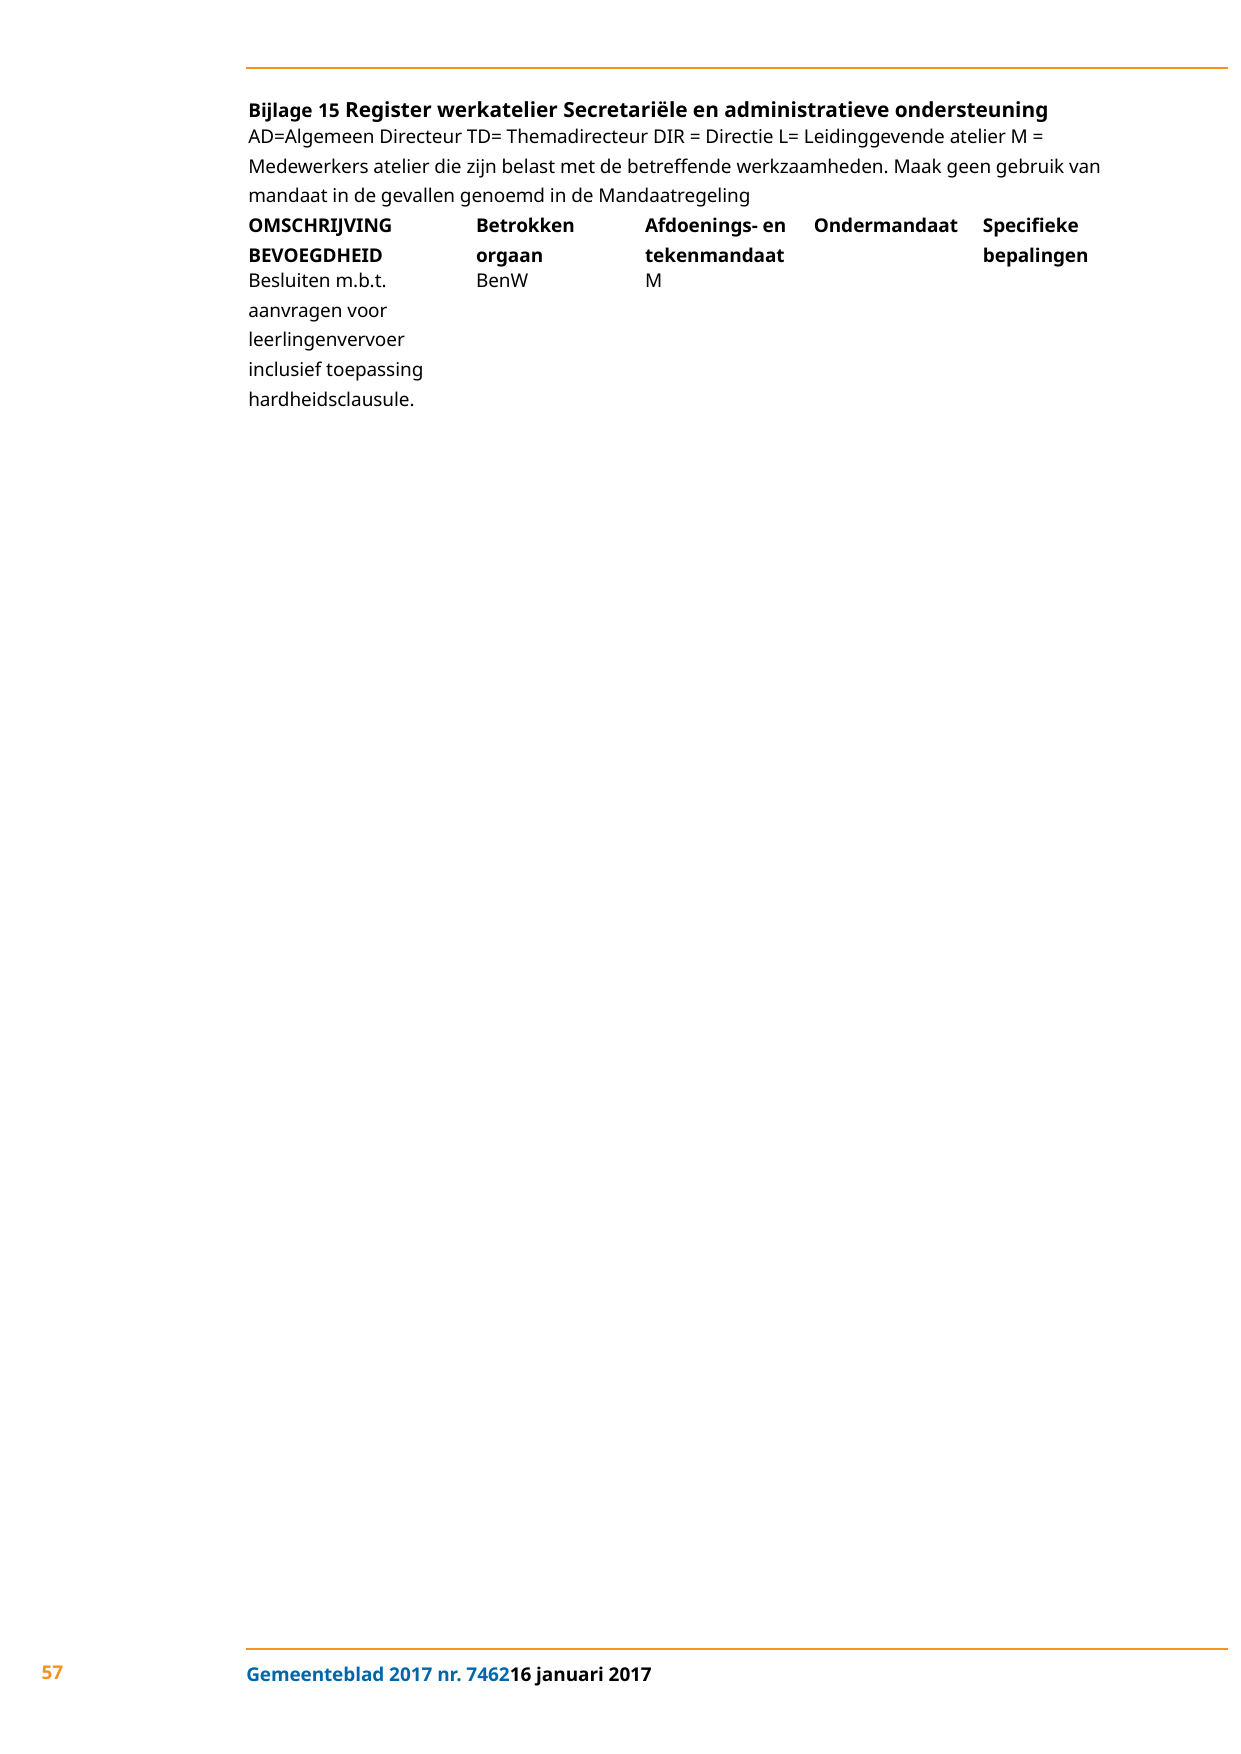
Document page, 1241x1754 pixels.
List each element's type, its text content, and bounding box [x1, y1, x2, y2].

table_header Betrokken orgaan [476, 212, 645, 267]
picture [41, 47, 231, 172]
table_cell M [645, 268, 814, 412]
text Bijlage 15 Register werkatelier Secretariële en administratieve ondersteuning [248, 95, 1152, 123]
table_cell [814, 268, 983, 412]
table_header Afdoenings- en tekenmandaat [645, 212, 814, 267]
table_cell BenW [476, 268, 645, 412]
text AD=Algemeen Directeur TD= Themadirecteur DIR = Directie L= Leidinggevende atelier M = Medewerkers atelier die zijn belast met de betreffende werkzaamheden. Maak geen gebruik van mandaat in de gevallen genoemd in de Mandaatregeling [248, 123, 1152, 208]
table_cell Besluiten m.b.t. aanvragen voor leerlingenvervoer inclusief toepassing hardheidsclausule. [248, 268, 476, 412]
table_header Ondermandaat [814, 212, 983, 267]
table_header OMSCHRIJVING BEVOEGDHEID [248, 212, 476, 267]
table_header Specifieke bepalingen [983, 212, 1152, 267]
table_cell [983, 268, 1152, 412]
